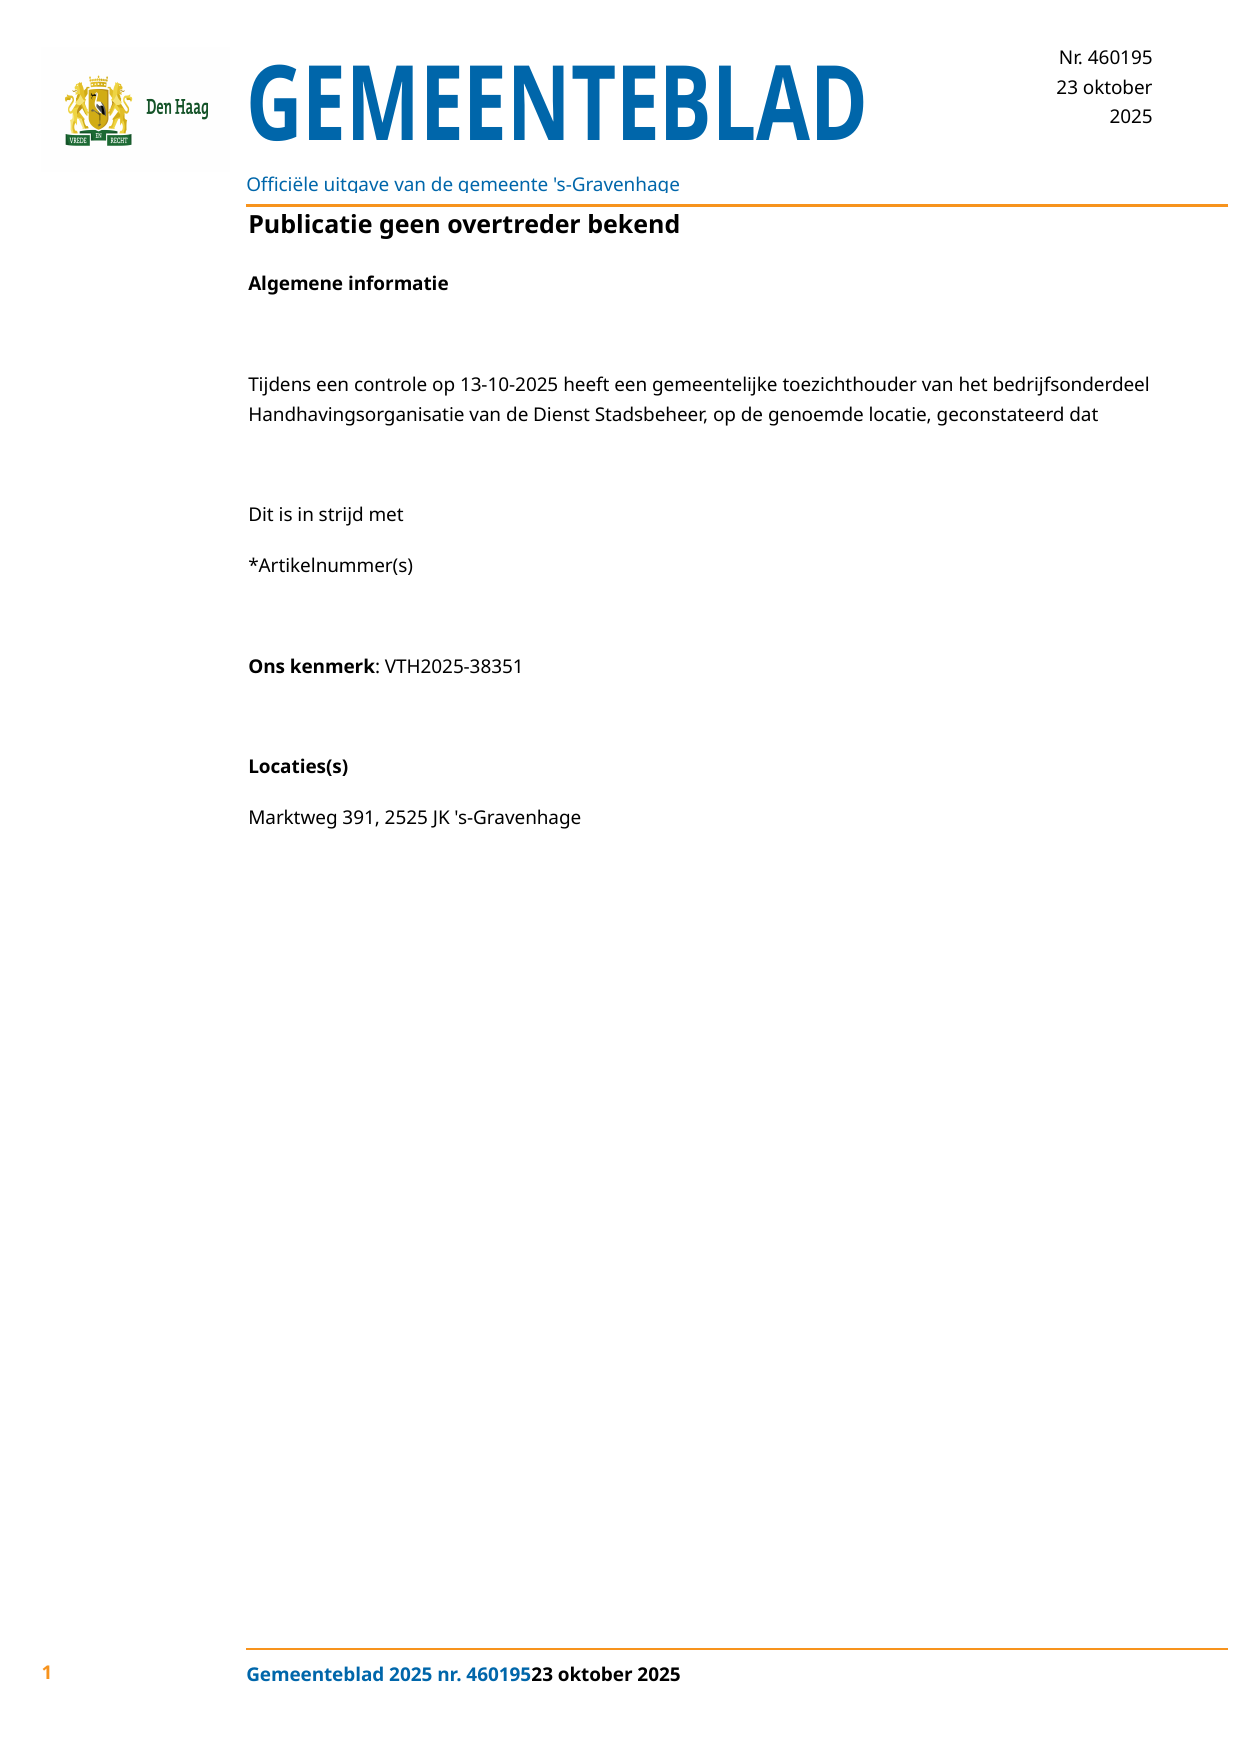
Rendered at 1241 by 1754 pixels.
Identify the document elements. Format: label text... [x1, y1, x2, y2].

text Tijdens een controle op 13-10-2025 heeft een gemeentelijke toezichthouder van het bedrijfsonderdeel Handhavingsorganisatie van de Dienst Stadsbeheer, op de genoemde locatie, geconstateerd dat [248, 371, 1152, 426]
text Ons kenmerk: VTH2025-38351 [248, 653, 1152, 678]
text Marktweg 391, 2525 JK 's-Gravenhage [248, 804, 1152, 830]
text Algemene informatie [248, 270, 1152, 296]
text Locaties(s) [248, 754, 1152, 779]
picture [41, 47, 231, 172]
text Publicatie geen overtreder bekend [248, 207, 1152, 241]
text Dit is in strijd met [248, 502, 1152, 527]
text *Artikelnummer(s) [248, 552, 1152, 578]
